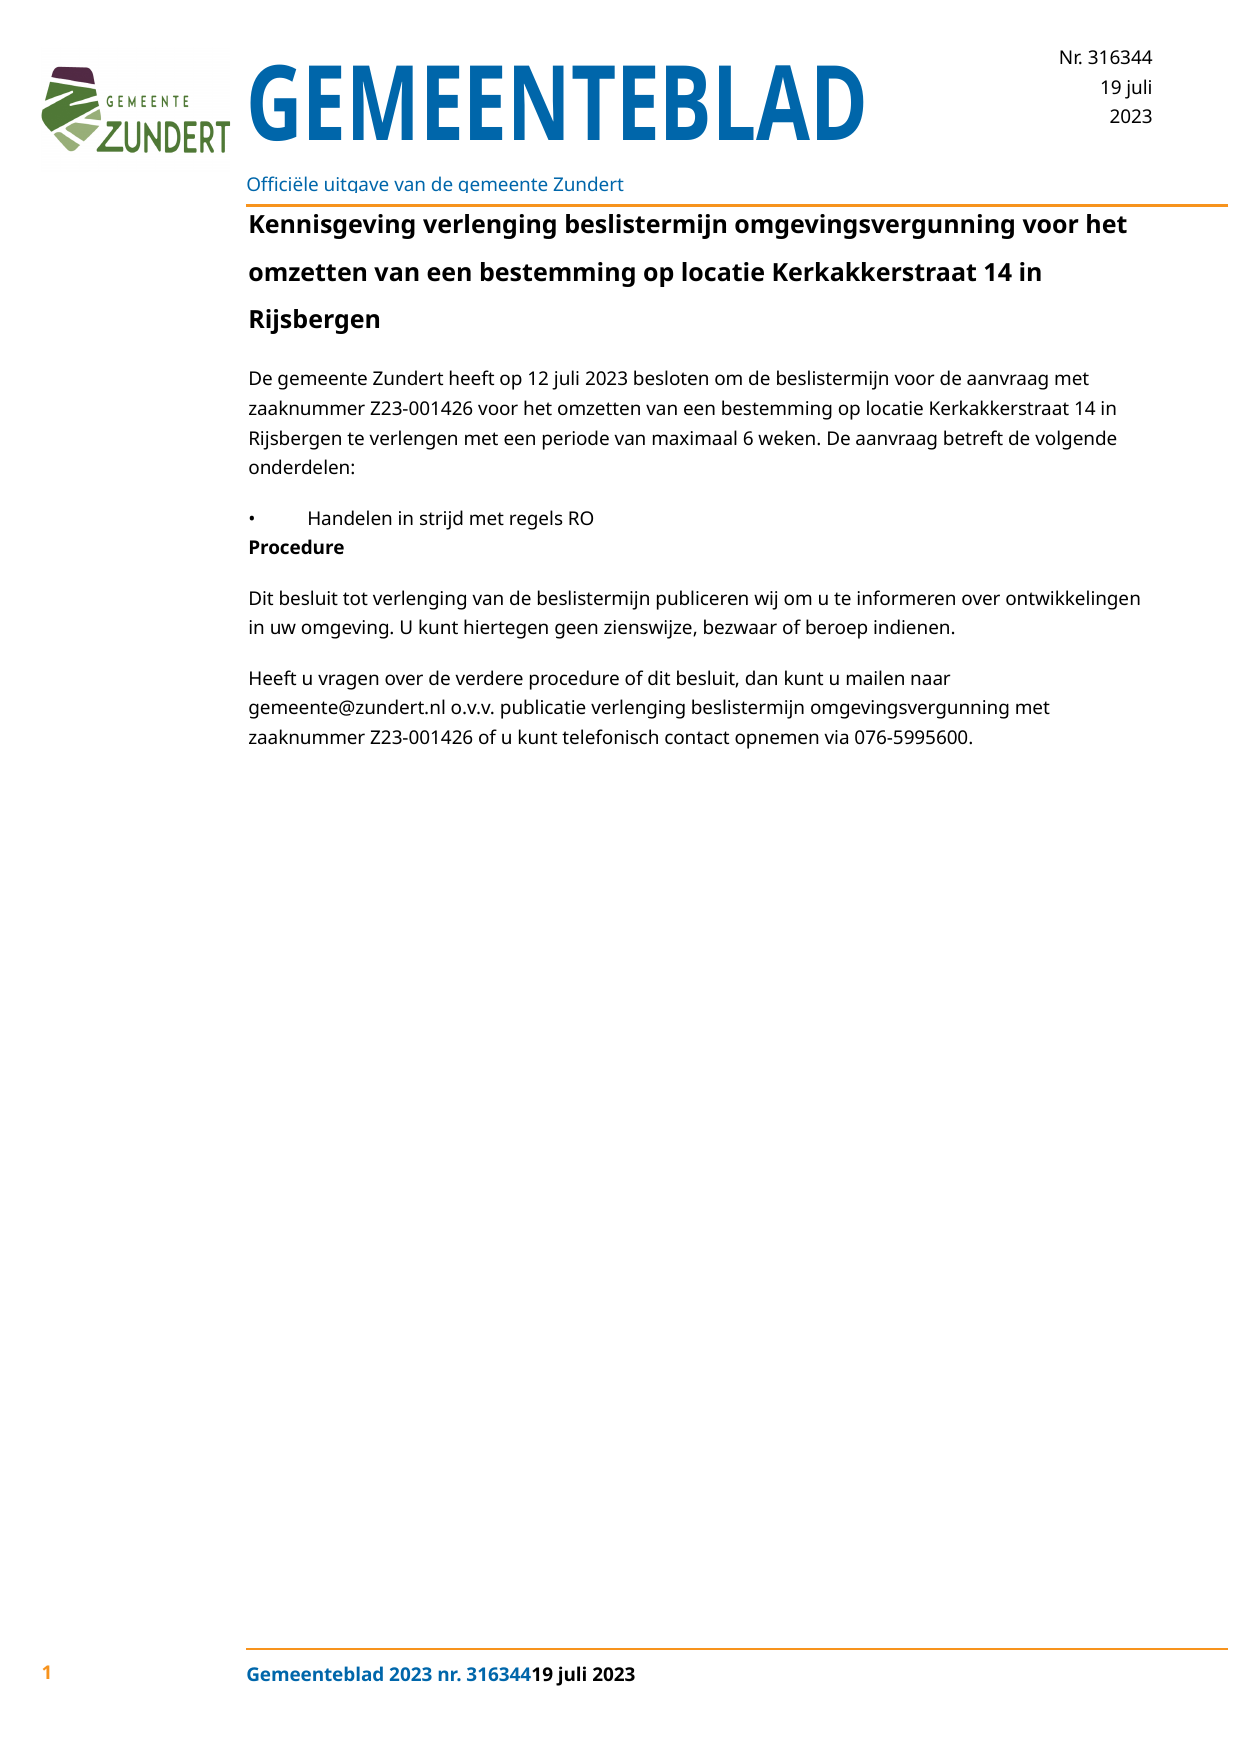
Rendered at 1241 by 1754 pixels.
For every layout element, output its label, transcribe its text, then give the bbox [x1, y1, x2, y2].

text Heeft u vragen over de verdere procedure of dit besluit, dan kunt u mailen naar gemeente@zundert.nl o.v.v. publicatie verlenging beslistermijn omgevingsvergunning met zaaknummer Z23-001426 of u kunt telefonisch contact opnemen via 076-5995600. [248, 665, 1152, 749]
text De gemeente Zundert heeft op 12 juli 2023 besloten om de beslistermijn voor de aanvraag met zaaknummer Z23-001426 voor het omzetten van een bestemming op locatie Kerkakkerstraat 14 in Rijsbergen te verlengen met een periode van maximaal 6 weken. De aanvraag betreft de volgende onderdelen: [248, 366, 1152, 480]
text Procedure [248, 534, 1152, 560]
text Dit besluit tot verlenging van de beslistermijn publiceren wij om u te informeren over ontwikkelingen in uw omgeving. U kunt hiertegen geen zienswijze, bezwaar of beroep indienen. [248, 585, 1152, 640]
picture [41, 47, 231, 172]
list Handelen in strijd met regels RO [248, 505, 1152, 530]
text Kennisgeving verlenging beslistermijn omgevingsvergunning voor het omzetten van een bestemming op locatie Kerkakkerstraat 14 in Rijsbergen [248, 207, 1152, 336]
